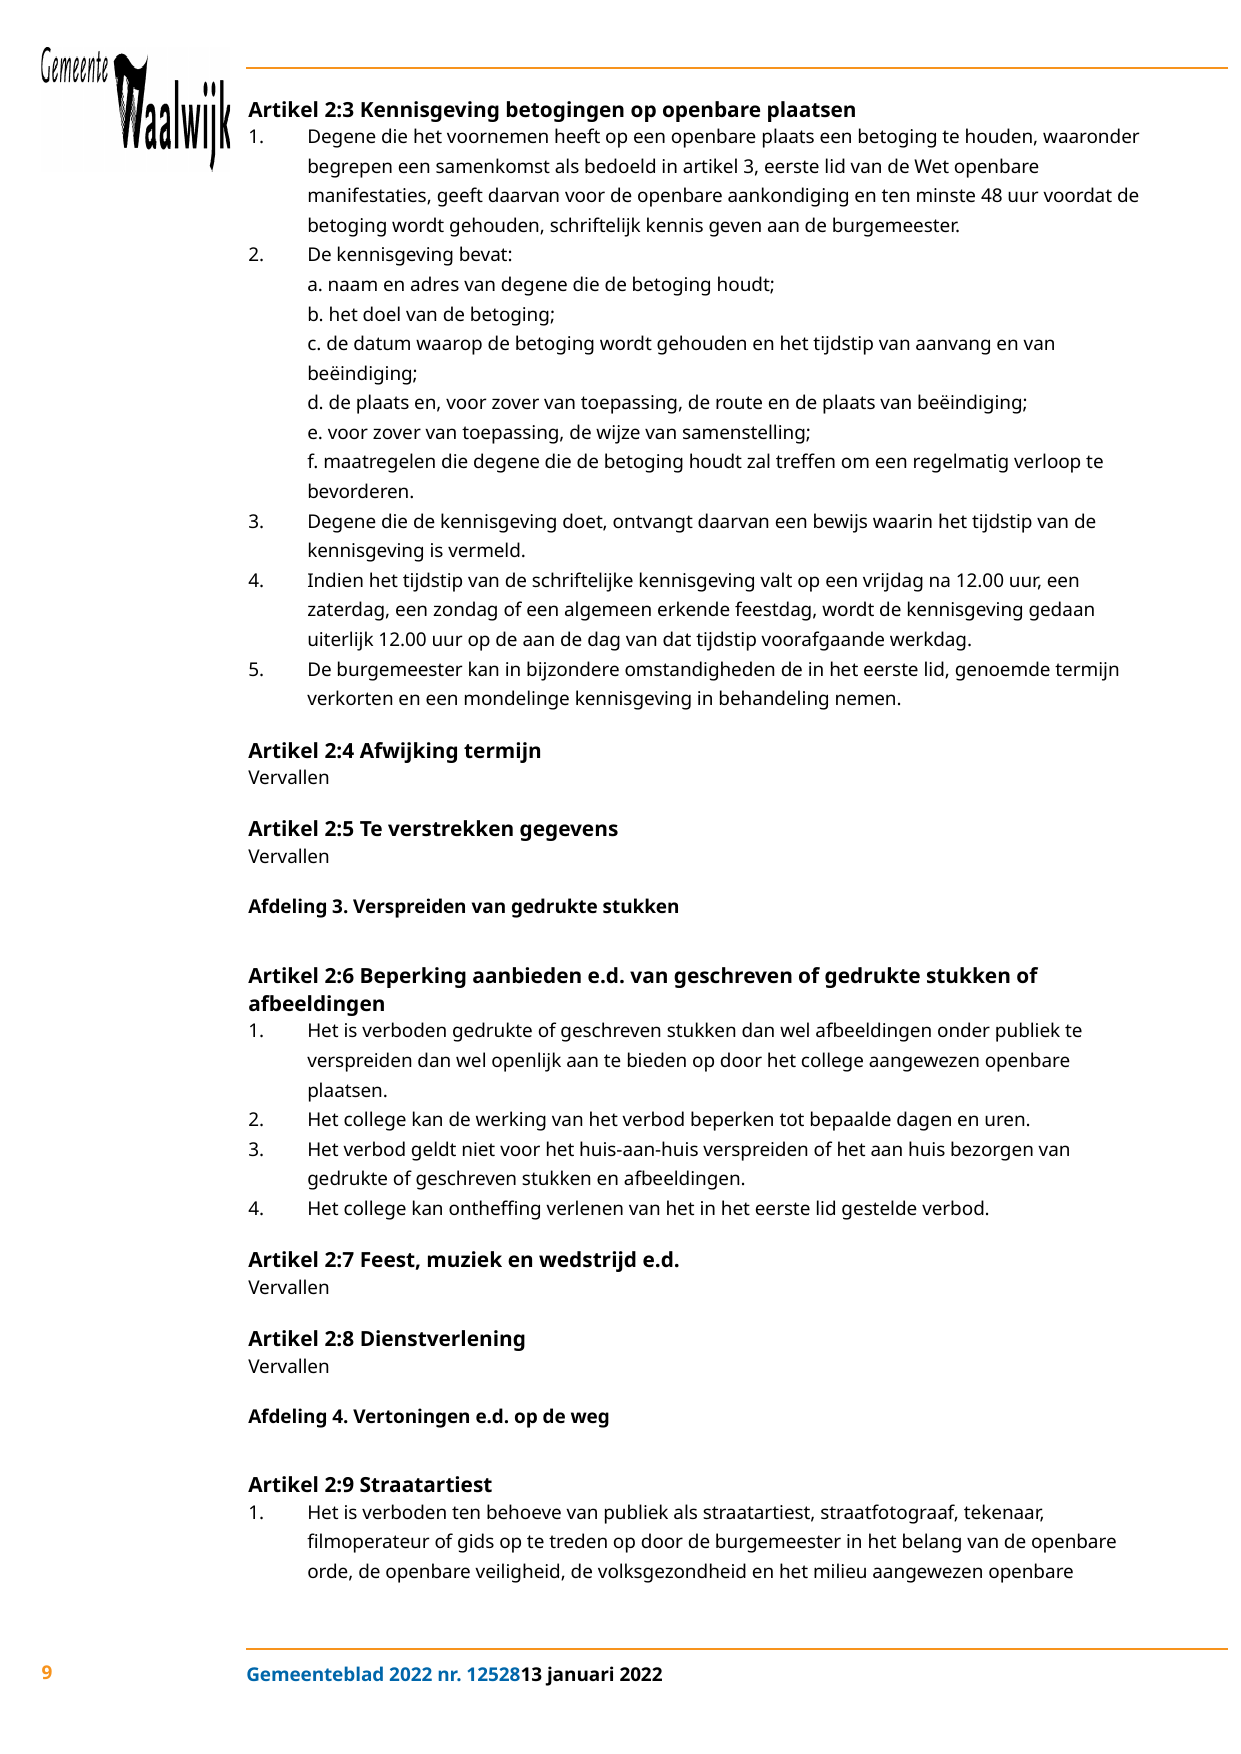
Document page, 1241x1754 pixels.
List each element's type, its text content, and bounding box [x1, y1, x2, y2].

list Het is verboden gedrukte of geschreven stukken dan wel afbeeldingen onder publiek te verspreiden dan wel openlijk aan te bieden op door het college aangewezen openbare plaatsen. [248, 1018, 1152, 1102]
list c. de datum waarop de betoging wordt gehouden en het tijdstip van aanvang en van beëindiging; [248, 330, 1152, 386]
list Indien het tijdstip van de schriftelijke kennisgeving valt op een vrijdag na 12.00 uur, een zaterdag, een zondag of een algemeen erkende feestdag, wordt de kennisgeving gedaan uiterlijk 12.00 uur op de aan de dag van dat tijdstip voorafgaande werkdag. [248, 567, 1152, 652]
text Artikel 2:3 Kennisgeving betogingen op openbare plaatsen [248, 95, 1152, 123]
list Het college kan de werking van het verbod beperken tot bepaalde dagen en uren. [248, 1106, 1152, 1132]
list e. voor zover van toepassing, de wijze van samenstelling; [248, 419, 1152, 445]
list Het verbod geldt niet voor het huis-aan-huis verspreiden of het aan huis bezorgen van gedrukte of geschreven stukken en afbeeldingen. [248, 1136, 1152, 1191]
text Afdeling 3. Verspreiden van gedrukte stukken [248, 893, 1152, 919]
text Artikel 2:7 Feest, muziek en wedstrijd e.d. [248, 1246, 1152, 1274]
list Het college kan ontheffing verlenen van het in het eerste lid gestelde verbod. [248, 1195, 1152, 1221]
text Vervallen [248, 843, 1152, 869]
text Afdeling 4. Vertoningen e.d. op de weg [248, 1403, 1152, 1429]
list f. maatregelen die degene die de betoging houdt zal treffen om een regelmatig verloop te bevorderen. [248, 449, 1152, 504]
text Artikel 2:6 Beperking aanbieden e.d. van geschreven of gedrukte stukken of afbeeldingen [248, 961, 1152, 1018]
picture [41, 47, 231, 172]
list Het is verboden ten behoeve van publiek als straatartiest, straatfotograaf, tekenaar, filmoperateur of gids op te treden op door de burgemeester in het belang van de openbare orde, de openbare veiligheid, de volksgezondheid en het milieu aangewezen openbare [248, 1499, 1152, 1584]
list d. de plaats en, voor zover van toepassing, de route en de plaats van beëindiging; [248, 389, 1152, 415]
list b. het doel van de betoging; [248, 301, 1152, 326]
text Vervallen [248, 1353, 1152, 1378]
list Degene die het voornemen heeft op een openbare plaats een betoging te houden, waaronder begrepen een samenkomst als bedoeld in artikel 3, eerste lid van de Wet openbare manifestaties, geeft daarvan voor de openbare aankondiging en ten minste 48 uur voordat de betoging wordt gehouden, schriftelijk kennis geven aan de burgemeester. [248, 123, 1152, 238]
text Artikel 2:9 Straatartiest [248, 1471, 1152, 1499]
list De kennisgeving bevat: [248, 242, 1152, 267]
text Vervallen [248, 764, 1152, 790]
list De burgemeester kan in bijzondere omstandigheden de in het eerste lid, genoemde termijn verkorten en een mondelinge kennisgeving in behandeling nemen. [248, 656, 1152, 711]
text Vervallen [248, 1274, 1152, 1300]
text Artikel 2:8 Dienstverlening [248, 1324, 1152, 1353]
text Artikel 2:5 Te verstrekken gegevens [248, 814, 1152, 843]
text Artikel 2:4 Afwijking termijn [248, 736, 1152, 764]
list Degene die de kennisgeving doet, ontvangt daarvan een bewijs waarin het tijdstip van de kennisgeving is vermeld. [248, 508, 1152, 563]
list a. naam en adres van degene die de betoging houdt; [248, 271, 1152, 297]
